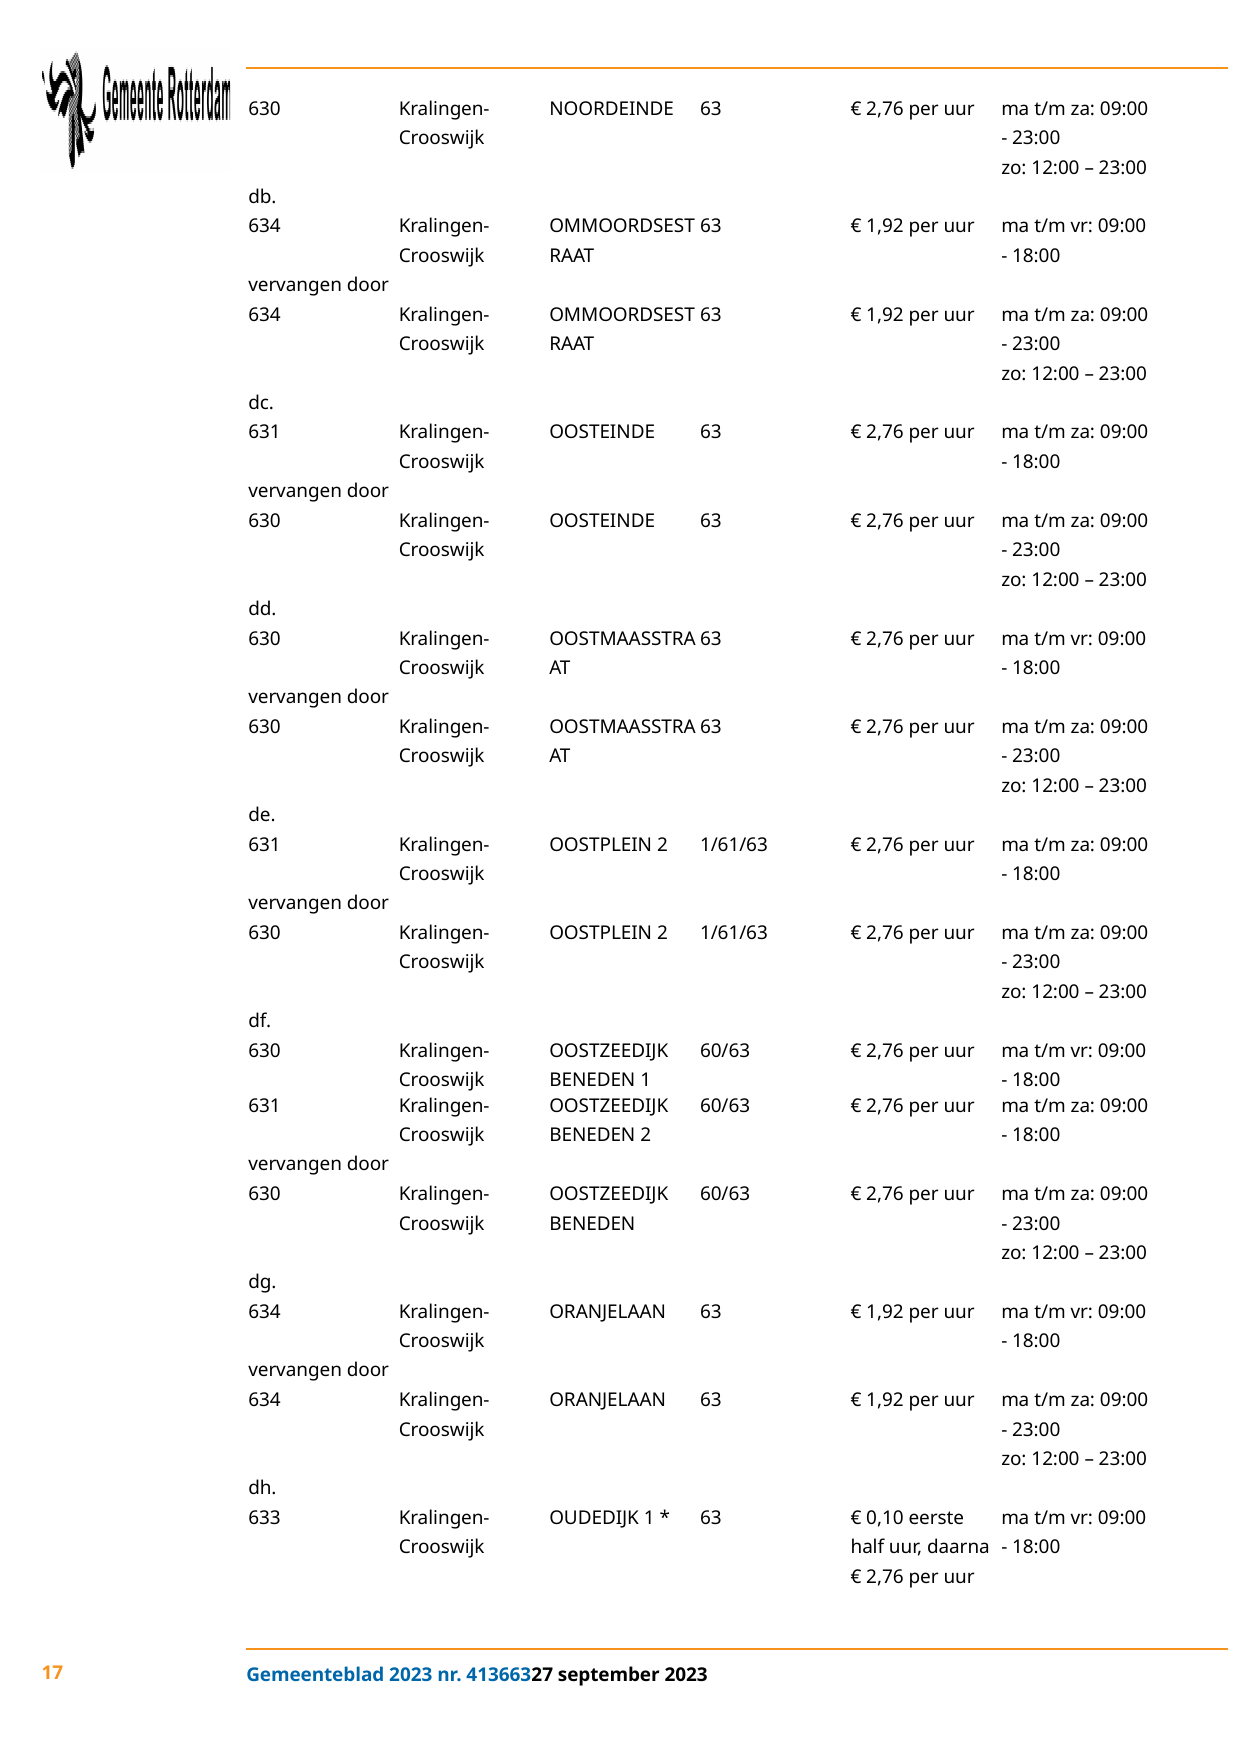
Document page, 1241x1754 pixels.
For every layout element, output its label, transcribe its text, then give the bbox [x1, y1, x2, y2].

text db. [248, 183, 1152, 209]
table_header 634 [248, 213, 398, 268]
table_header OOSTPLEIN 2 [549, 919, 700, 1004]
table_cell Kralingen-Crooswijk [399, 1092, 549, 1147]
table_header ma t/m vr: 09:00 - 18:00 [1001, 625, 1152, 680]
table_header 630 [248, 919, 398, 1004]
table_header ma t/m vr: 09:00 - 18:00 [1001, 1037, 1152, 1092]
table_header 63 [700, 1298, 850, 1353]
text dc. [248, 389, 1152, 415]
table_header 630 [248, 507, 398, 592]
table_cell OOSTZEEDIJK BENEDEN 2 [549, 1092, 700, 1147]
table_header OUDEDIJK 1 * [549, 1504, 700, 1589]
table_header 63 [700, 713, 850, 798]
table_header Kralingen-Crooswijk [399, 301, 549, 386]
table_header 634 [248, 1386, 398, 1471]
table_header OOSTZEEDIJK BENEDEN [549, 1180, 700, 1265]
table_header 630 [248, 95, 398, 180]
table_header € 2,76 per uur [850, 713, 1001, 798]
table_header ma t/m za: 09:00 - 18:00 [1001, 419, 1152, 474]
table_header 60/63 [700, 1180, 850, 1265]
table_header € 2,76 per uur [850, 419, 1001, 474]
table_header Kralingen-Crooswijk [399, 95, 549, 180]
table_header Kralingen-Crooswijk [399, 625, 549, 680]
table_header Kralingen-Crooswijk [399, 419, 549, 474]
table_header ma t/m vr: 09:00 - 18:00 [1001, 1504, 1152, 1589]
table_header ma t/m za: 09:00 - 23:00 zo: 12:00 – 23:00 [1001, 1180, 1152, 1265]
table_cell € 2,76 per uur [850, 1092, 1001, 1147]
table_header 63 [700, 625, 850, 680]
table_header OOSTMAASSTRAAT [549, 625, 700, 680]
table_header 630 [248, 1180, 398, 1265]
table_header Kralingen-Crooswijk [399, 1386, 549, 1471]
table_header € 1,92 per uur [850, 301, 1001, 386]
table_header ma t/m za: 09:00 - 23:00 zo: 12:00 – 23:00 [1001, 301, 1152, 386]
table_header ORANJELAAN [549, 1298, 700, 1353]
table_header 633 [248, 1504, 398, 1589]
table_header 63 [700, 95, 850, 180]
table_header 630 [248, 625, 398, 680]
table_header € 2,76 per uur [850, 625, 1001, 680]
table_header 630 [248, 1037, 398, 1092]
table_header Kralingen-Crooswijk [399, 831, 549, 886]
text vervangen door [248, 1357, 1152, 1382]
table_header ma t/m za: 09:00 - 23:00 zo: 12:00 – 23:00 [1001, 713, 1152, 798]
table_header Kralingen-Crooswijk [399, 1180, 549, 1265]
table_cell ma t/m za: 09:00 - 18:00 [1001, 1092, 1152, 1147]
table_cell 60/63 [700, 1092, 850, 1147]
table_header € 0,10 eerste half uur, daarna € 2,76 per uur [850, 1504, 1001, 1589]
table_header OMMOORDSESTRAAT [549, 301, 700, 386]
text vervangen door [248, 889, 1152, 915]
text vervangen door [248, 1151, 1152, 1176]
table_header 60/63 [700, 1037, 850, 1092]
table_header Kralingen-Crooswijk [399, 1037, 549, 1092]
table_header 1/61/63 [700, 919, 850, 1004]
table_header OOSTEINDE [549, 419, 700, 474]
table_header € 2,76 per uur [850, 831, 1001, 886]
text dg. [248, 1268, 1152, 1294]
text dh. [248, 1474, 1152, 1500]
table_header € 1,92 per uur [850, 1386, 1001, 1471]
table_header 1/61/63 [700, 831, 850, 886]
table_header ma t/m za: 09:00 - 23:00 zo: 12:00 – 23:00 [1001, 1386, 1152, 1471]
table_header Kralingen-Crooswijk [399, 507, 549, 592]
table_header 634 [248, 1298, 398, 1353]
text dd. [248, 595, 1152, 621]
table_header 63 [700, 301, 850, 386]
table_header 63 [700, 213, 850, 268]
table_header OOSTPLEIN 2 [549, 831, 700, 886]
table_header ma t/m vr: 09:00 - 18:00 [1001, 213, 1152, 268]
table_cell 631 [248, 1092, 398, 1147]
table_header 63 [700, 1504, 850, 1589]
table_header Kralingen-Crooswijk [399, 713, 549, 798]
table_header Kralingen-Crooswijk [399, 919, 549, 1004]
table_header € 2,76 per uur [850, 919, 1001, 1004]
table_header € 1,92 per uur [850, 1298, 1001, 1353]
table_header 631 [248, 419, 398, 474]
table_header OOSTEINDE [549, 507, 700, 592]
table_header € 2,76 per uur [850, 507, 1001, 592]
table_header ma t/m za: 09:00 - 18:00 [1001, 831, 1152, 886]
table_header Kralingen-Crooswijk [399, 1504, 549, 1589]
table_header 634 [248, 301, 398, 386]
table_header 63 [700, 1386, 850, 1471]
table_header 63 [700, 507, 850, 592]
table_header 630 [248, 713, 398, 798]
text vervangen door [248, 271, 1152, 297]
table_header € 2,76 per uur [850, 1180, 1001, 1265]
table_header ma t/m vr: 09:00 - 18:00 [1001, 1298, 1152, 1353]
table_header NOORDEINDE [549, 95, 700, 180]
table_header OOSTZEEDIJK BENEDEN 1 [549, 1037, 700, 1092]
table_header Kralingen-Crooswijk [399, 1298, 549, 1353]
table_header ma t/m za: 09:00 - 23:00 zo: 12:00 – 23:00 [1001, 95, 1152, 180]
table_header OMMOORDSESTRAAT [549, 213, 700, 268]
table_header 63 [700, 419, 850, 474]
picture [41, 47, 231, 172]
text vervangen door [248, 683, 1152, 709]
table_header € 1,92 per uur [850, 213, 1001, 268]
table_header € 2,76 per uur [850, 95, 1001, 180]
text vervangen door [248, 477, 1152, 503]
table_header ORANJELAAN [549, 1386, 700, 1471]
table_header ma t/m za: 09:00 - 23:00 zo: 12:00 – 23:00 [1001, 507, 1152, 592]
table_header 631 [248, 831, 398, 886]
table_header OOSTMAASSTRAAT [549, 713, 700, 798]
text df. [248, 1007, 1152, 1033]
table_header Kralingen-Crooswijk [399, 213, 549, 268]
table_header € 2,76 per uur [850, 1037, 1001, 1092]
text de. [248, 801, 1152, 827]
table_header ma t/m za: 09:00 - 23:00 zo: 12:00 – 23:00 [1001, 919, 1152, 1004]
